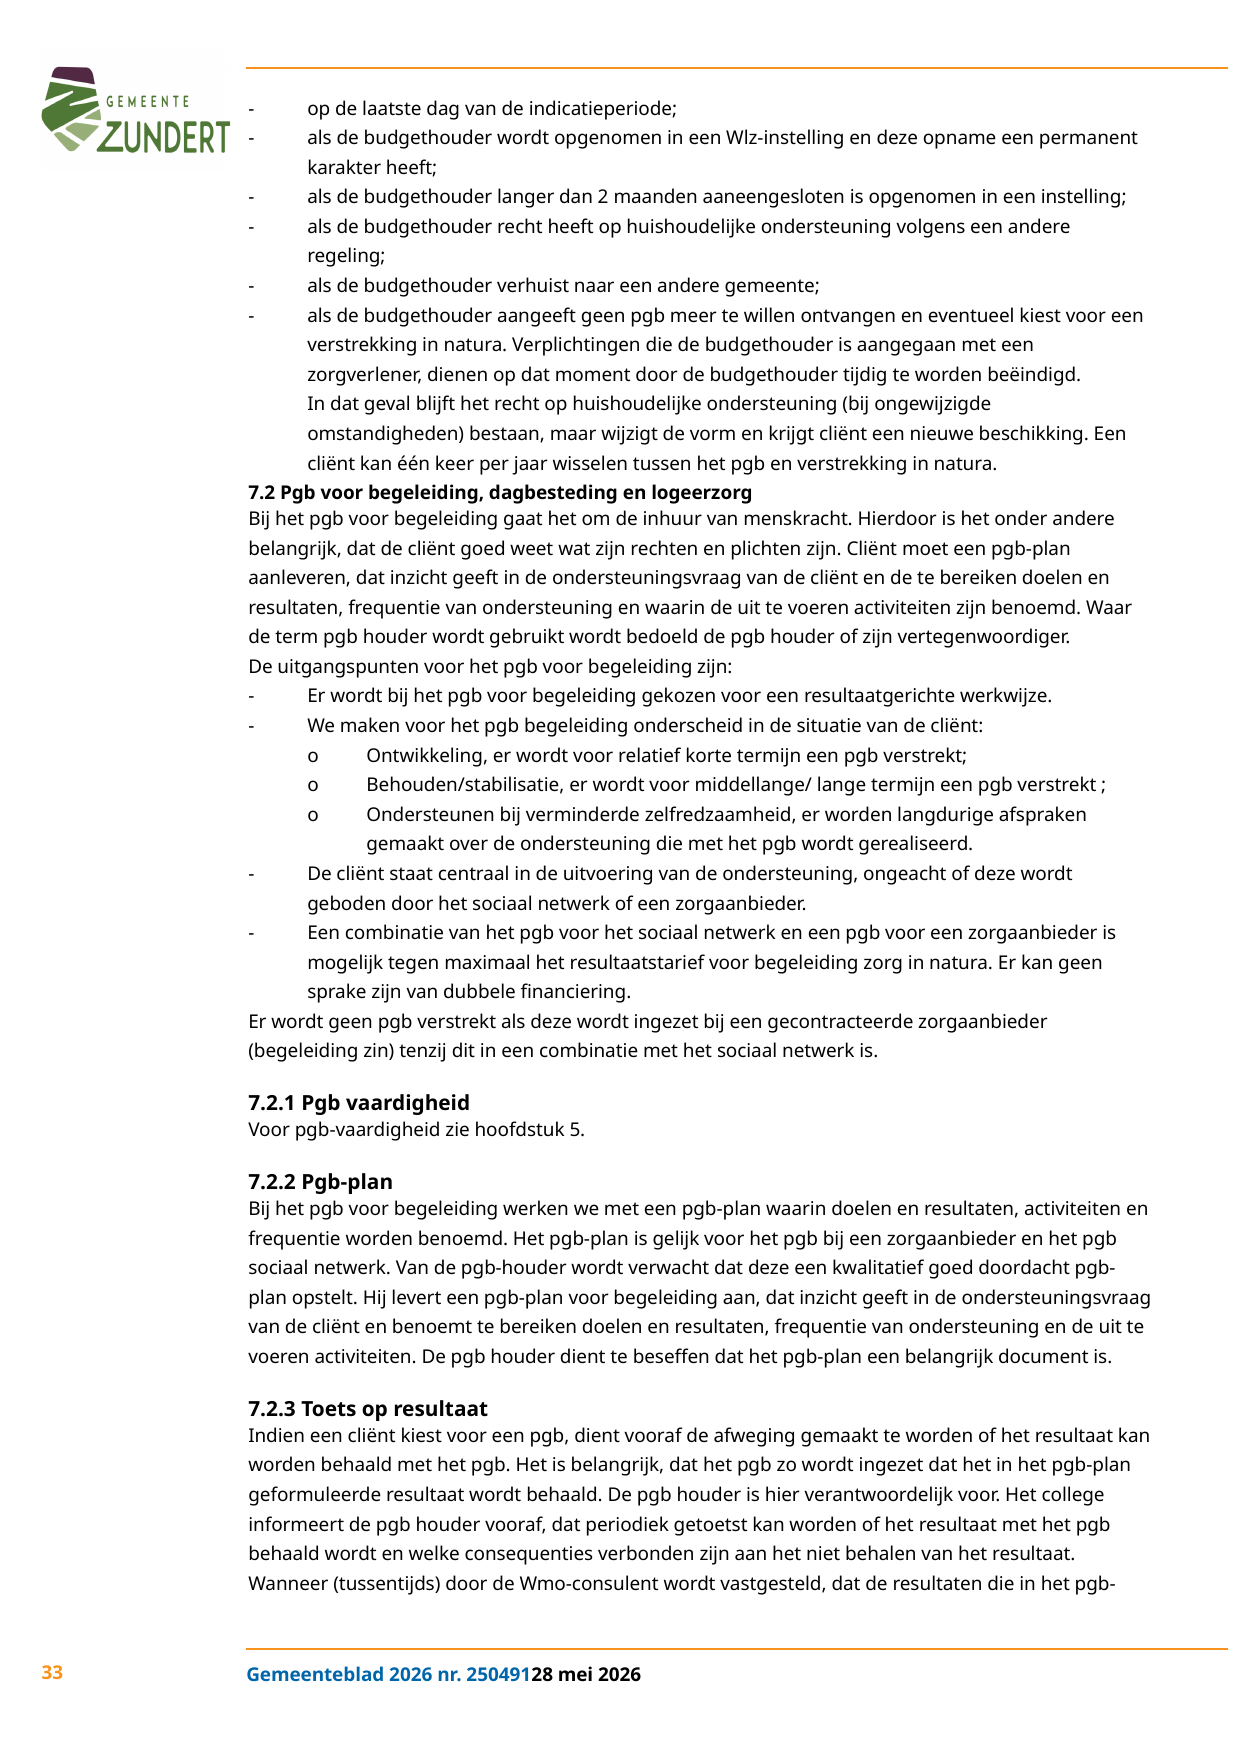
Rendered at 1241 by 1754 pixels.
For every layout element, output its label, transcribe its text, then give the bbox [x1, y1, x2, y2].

text Bij het pgb voor begeleiding gaat het om de inhuur van menskracht. Hierdoor is het onder andere belangrijk, dat de cliënt goed weet wat zijn rechten en plichten zijn. Cliënt moet een pgb-plan aanleveren, dat inzicht geeft in de ondersteuningsvraag van de cliënt en de te bereiken doelen en resultaten, frequentie van ondersteuning en waarin de uit te voeren activiteiten zijn benoemd. Waar de term pgb houder wordt gebruikt wordt bedoeld de pgb houder of zijn vertegenwoordiger. [248, 505, 1152, 649]
picture [41, 47, 231, 172]
list als de budgethouder langer dan 2 maanden aaneengesloten is opgenomen in een instelling; [248, 183, 1152, 209]
list Er wordt bij het pgb voor begeleiding gekozen voor een resultaatgerichte werkwijze. [248, 683, 1152, 708]
text Er wordt geen pgb verstrekt als deze wordt ingezet bij een gecontracteerde zorgaanbieder (begeleiding zin) tenzij dit in een combinatie met het sociaal netwerk is. [248, 1008, 1152, 1063]
text De uitgangspunten voor het pgb voor begeleiding zijn: [248, 653, 1152, 679]
list als de budgethouder aangeeft geen pgb meer te willen ontvangen en eventueel kiest voor een verstrekking in natura. Verplichtingen die de budgethouder is aangegaan met een zorgverlener, dienen op dat moment door de budgethouder tijdig te worden beëindigd. [248, 302, 1152, 387]
text Bij het pgb voor begeleiding werken we met een pgb-plan waarin doelen en resultaten, activiteiten en frequentie worden benoemd. Het pgb-plan is gelijk voor het pgb bij een zorgaanbieder en het pgb sociaal netwerk. Van de pgb-houder wordt verwacht dat deze een kwalitatief goed doordacht pgb-plan opstelt. Hij levert een pgb-plan voor begeleiding aan, dat inzicht geeft in de ondersteuningsvraag van de cliënt en benoemt te bereiken doelen en resultaten, frequentie van ondersteuning en de uit te voeren activiteiten. De pgb houder dient te beseffen dat het pgb-plan een belangrijk document is. [248, 1195, 1152, 1369]
text Indien een cliënt kiest voor een pgb, dient vooraf de afweging gemaakt te worden of het resultaat kan worden behaald met het pgb. Het is belangrijk, dat het pgb zo wordt ingezet dat het in het pgb-plan geformuleerde resultaat wordt behaald. De pgb houder is hier verantwoordelijk voor. Het college informeert de pgb houder vooraf, dat periodiek getoetst kan worden of het resultaat met het pgb behaald wordt en welke consequenties verbonden zijn aan het niet behalen van het resultaat. Wanneer (tussentijds) door de Wmo-consulent wordt vastgesteld, dat de resultaten die in het pgb- [248, 1422, 1152, 1596]
list De cliënt staat centraal in de uitvoering van de ondersteuning, ongeacht of deze wordt geboden door het sociaal netwerk of een zorgaanbieder. [248, 860, 1152, 915]
list Een combinatie van het pgb voor het sociaal netwerk en een pgb voor een zorgaanbieder is mogelijk tegen maximaal het resultaatstarief voor begeleiding zorg in natura. Er kan geen sprake zijn van dubbele financiering. [248, 919, 1152, 1004]
list Ontwikkeling, er wordt voor relatief korte termijn een pgb verstrekt; [307, 742, 1152, 767]
list Ondersteunen bij verminderde zelfredzaamheid, er worden langdurige afspraken gemaakt over de ondersteuning die met het pgb wordt gerealiseerd. [307, 801, 1152, 856]
text 7.2 Pgb voor begeleiding, dagbesteding en logeerzorg [248, 479, 1152, 505]
list als de budgethouder wordt opgenomen in een Wlz-instelling en deze opname een permanent karakter heeft; [248, 124, 1152, 180]
text Voor pgb-vaardigheid zie hoofdstuk 5. [248, 1116, 1152, 1142]
text 7.2.2 Pgb-plan [248, 1167, 1152, 1195]
list Behouden/stabilisatie, er wordt voor middellange/ lange termijn een pgb verstrekt ; [307, 771, 1152, 797]
text 7.2.1 Pgb vaardigheid [248, 1088, 1152, 1116]
list In dat geval blijft het recht op huishoudelijke ondersteuning (bij ongewijzigde omstandigheden) bestaan, maar wijzigt de vorm en krijgt cliënt een nieuwe beschikking. Een cliënt kan één keer per jaar wisselen tussen het pgb en verstrekking in natura. [248, 391, 1152, 476]
list op de laatste dag van de indicatieperiode; [248, 95, 1152, 121]
list We maken voor het pgb begeleiding onderscheid in de situatie van de cliënt: [248, 712, 1152, 738]
list als de budgethouder recht heeft op huishoudelijke ondersteuning volgens een andere regeling; [248, 213, 1152, 268]
list als de budgethouder verhuist naar een andere gemeente; [248, 272, 1152, 298]
text 7.2.3 Toets op resultaat [248, 1394, 1152, 1422]
